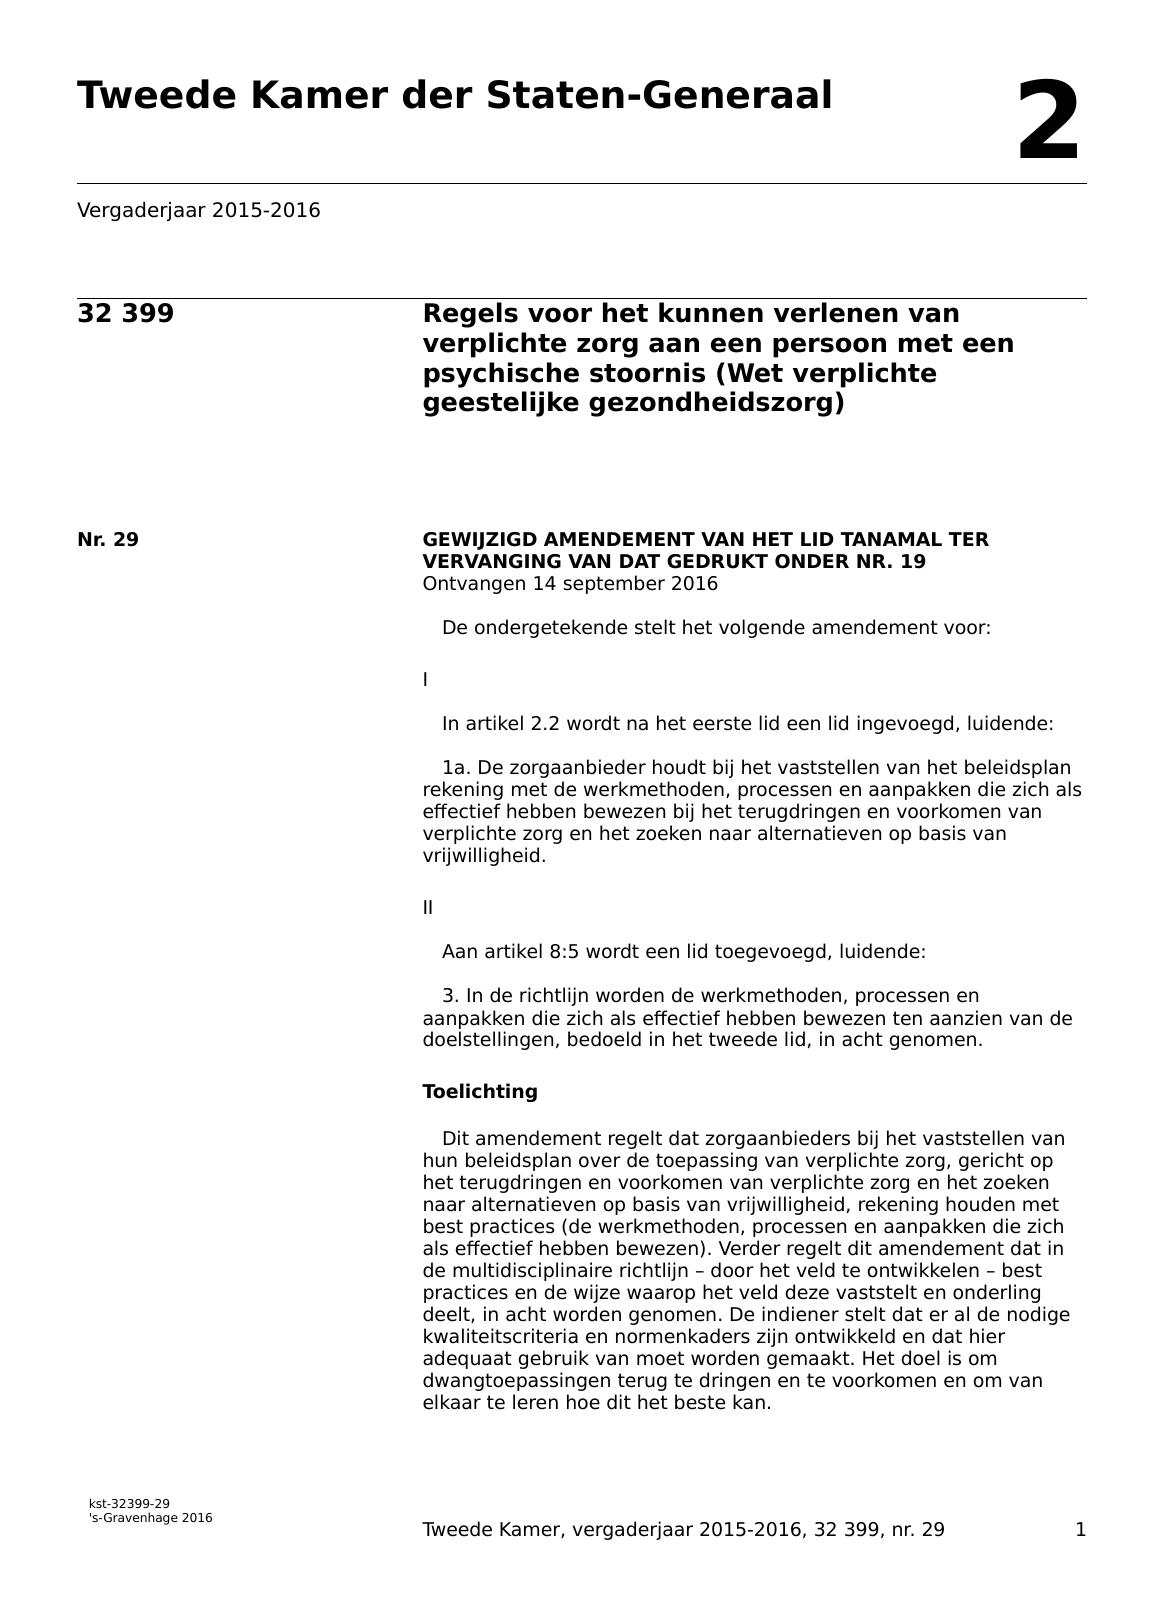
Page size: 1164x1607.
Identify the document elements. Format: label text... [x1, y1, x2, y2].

text kst-32399-29 [88, 1497, 323, 1511]
table_cell Vergaderjaar 2015-2016 [77, 184, 1087, 298]
table_header 2 [886, 59, 1087, 183]
text In artikel 2.2 wordt na het eerste lid een lid ingevoegd, luidende: [422, 713, 1087, 735]
text Ontvangen 14 september 2016 [422, 573, 1087, 595]
text Dit amendement regelt dat zorgaanbieders bij het vaststellen van hun beleidsplan over de toepassing van verplichte zorg, gericht op het terugdringen en voorkomen van verplichte zorg en het zoeken naar alternatieven op basis van vrijwilligheid, rekening houden met best practices (de werkmethoden, processen en aanpakken die zich als effectief hebben bewezen). Verder regelt dit amendement dat in de multidisciplinaire richtlijn – door het veld te ontwikkelen – best practices en de wijze waarop het veld deze vaststelt en onderling deelt, in acht worden genomen. De indiener stelt dat er al de nodige kwaliteitscriteria en normenkaders zijn ontwikkeld en dat hier adequaat gebruik van moet worden gemaakt. Het doel is om dwangtoepassingen terug te dringen en te voorkomen en om van elkaar te leren hoe dit het beste kan. [422, 1128, 1087, 1414]
text De ondergetekende stelt het volgende amendement voor: [422, 617, 1087, 639]
subtitle Toelichting [422, 1081, 1087, 1103]
table_header Tweede Kamer der Staten-Generaal [77, 59, 886, 183]
text 3. In de richtlijn worden de werkmethoden, processen en aanpakken die zich als effectief hebben bewezen ten aanzien van de doelstellingen, bedoeld in het tweede lid, in acht genomen. [422, 985, 1087, 1051]
subtitle 32 399 Regels voor het kunnen verlenen van verplichte zorg aan een persoon met een psychische stoornis (Wet verplichte geestelijke gezondheidszorg) [77, 299, 1087, 418]
text Aan artikel 8:5 wordt een lid toegevoegd, luidende: [422, 941, 1087, 963]
text 's-Gravenhage 2016 [88, 1511, 323, 1525]
subtitle II [422, 897, 1087, 919]
subtitle I [422, 669, 1087, 691]
text 1a. De zorgaanbieder houdt bij het vaststellen van het beleidsplan rekening met de werkmethoden, processen en aanpakken die zich als effectief hebben bewezen bij het terugdringen en voorkomen van verplichte zorg en het zoeken naar alternatieven op basis van vrijwilligheid. [422, 757, 1087, 867]
subtitle Nr. 29 GEWIJZIGD AMENDEMENT VAN HET LID TANAMAL TER VERVANGING VAN DAT GEDRUKT ONDER NR. 19 [77, 529, 1087, 573]
